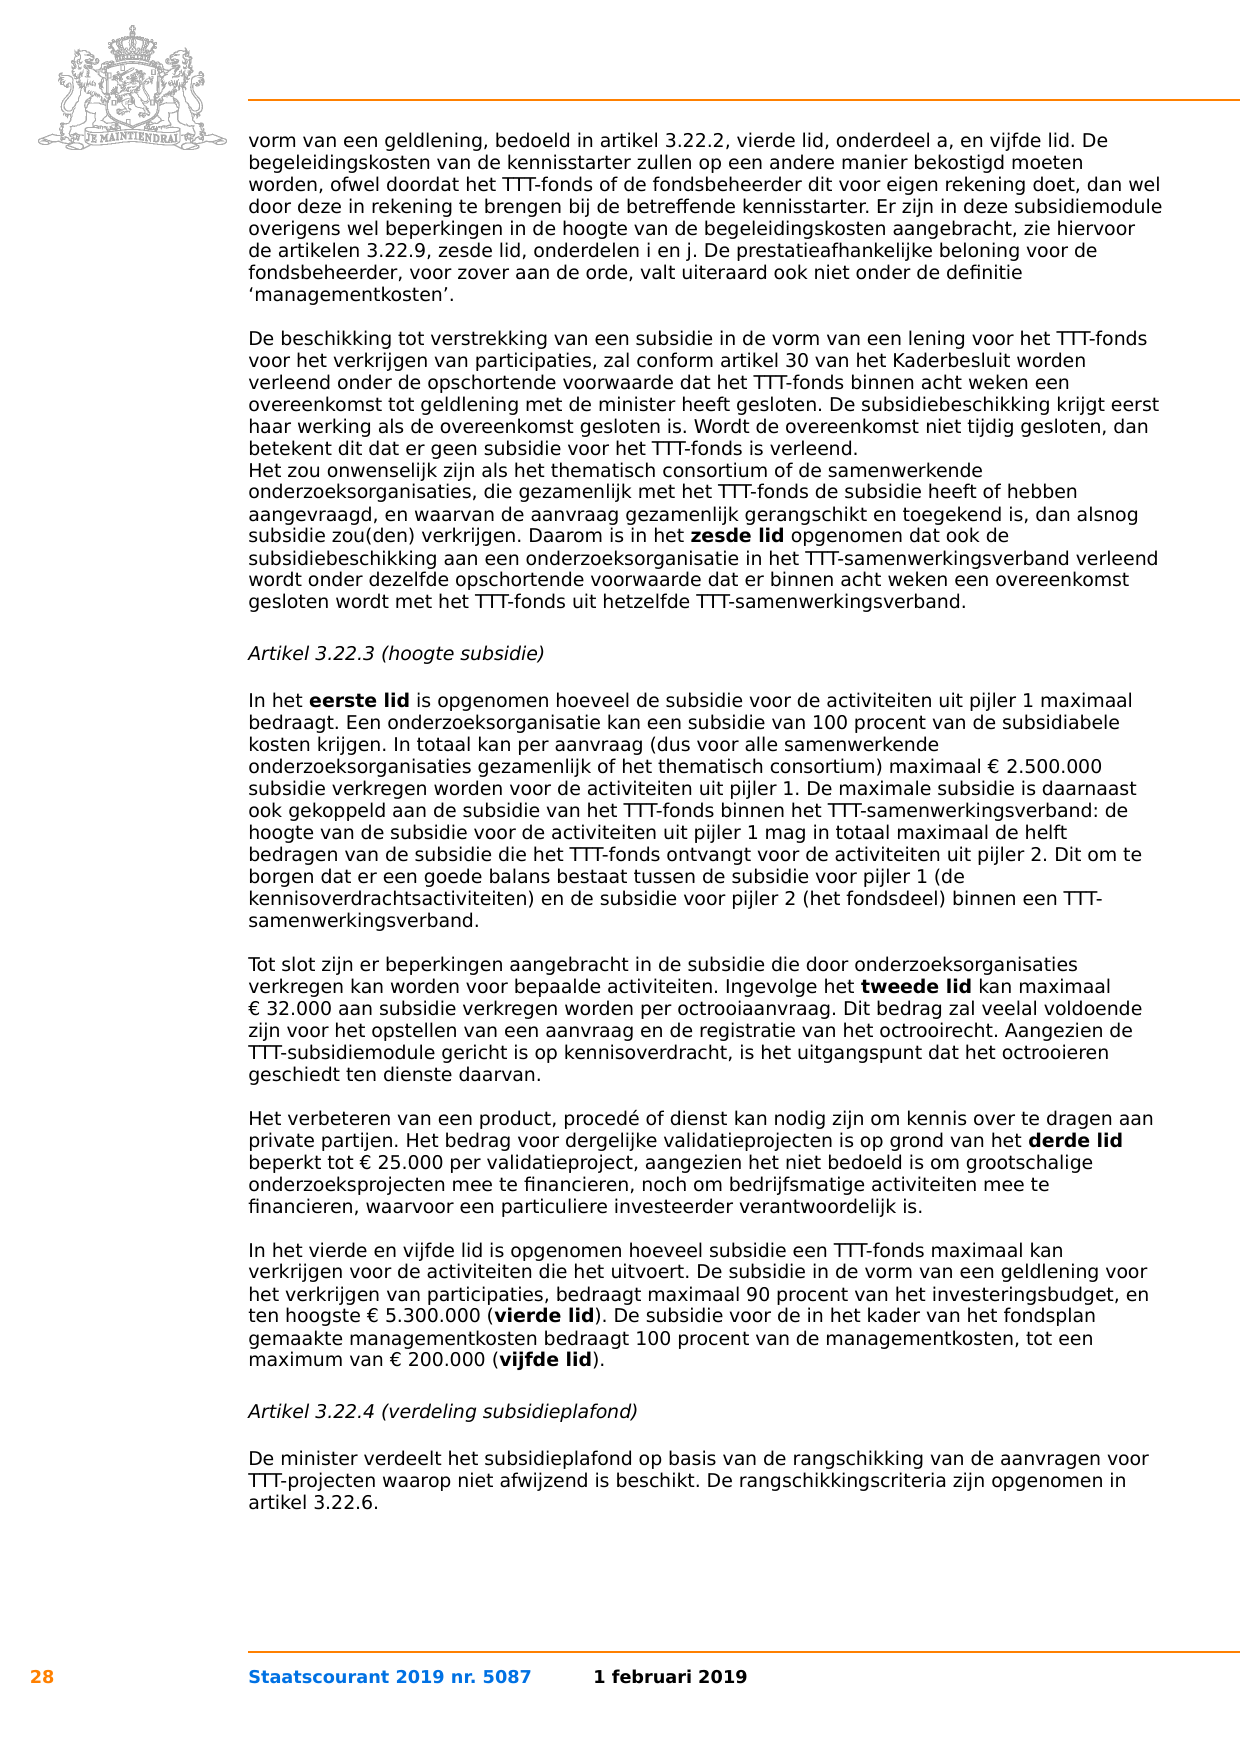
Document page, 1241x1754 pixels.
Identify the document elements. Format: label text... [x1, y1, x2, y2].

text Tot slot zijn er beperkingen aangebracht in de subsidie die door onderzoeksorganisaties verkregen kan worden voor bepaalde activiteiten. Ingevolge het tweede lid kan maximaal € 32.000 aan subsidie verkregen worden per octrooiaanvraag. Dit bedrag zal veelal voldoende zijn voor het opstellen van een aanvraag en de registratie van het octrooirecht. Aangezien de TTT-subsidiemodule gericht is op kennisoverdracht, is het uitgangspunt dat het octrooieren geschiedt ten dienste daarvan. [248, 954, 1163, 1086]
text De minister verdeelt het subsidieplafond op basis van de rangschikking van de aanvragen voor TTT-projecten waarop niet afwijzend is beschikt. De rangschikkingscriteria zijn opgenomen in artikel 3.22.6. [248, 1448, 1163, 1514]
text vorm van een geldlening, bedoeld in artikel 3.22.2, vierde lid, onderdeel a, en vijfde lid. De begeleidingskosten van de kennisstarter zullen op een andere manier bekostigd moeten worden, ofwel doordat het TTT-fonds of de fondsbeheerder dit voor eigen rekening doet, dan wel door deze in rekening te brengen bij de betreffende kennisstarter. Er zijn in deze subsidiemodule overigens wel beperkingen in de hoogte van de begeleidingskosten aangebracht, zie hiervoor de artikelen 3.22.9, zesde lid, onderdelen i en j. De prestatieafhankelijke beloning voor de fondsbeheerder, voor zover aan de orde, valt uiteraard ook niet onder de definitie ‘managementkosten’. [248, 130, 1163, 306]
text In het vierde en vijfde lid is opgenomen hoeveel subsidie een TTT-fonds maximaal kan verkrijgen voor de activiteiten die het uitvoert. De subsidie in de vorm van een geldlening voor het verkrijgen van participaties, bedraagt maximaal 90 procent van het investeringsbudget, en ten hoogste € 5.300.000 (vierde lid). De subsidie voor de in het kader van het fondsplan gemaakte managementkosten bedraagt 100 procent van de managementkosten, tot een maximum van € 200.000 (vijfde lid). [248, 1239, 1163, 1371]
text In het eerste lid is opgenomen hoeveel de subsidie voor de activiteiten uit pijler 1 maximaal bedraagt. Een onderzoeksorganisatie kan een subsidie van 100 procent van de subsidiabele kosten krijgen. In totaal kan per aanvraag (dus voor alle samenwerkende onderzoeksorganisaties gezamenlijk of het thematisch consortium) maximaal € 2.500.000 subsidie verkregen worden voor de activiteiten uit pijler 1. De maximale subsidie is daarnaast ook gekoppeld aan de subsidie van het TTT-fonds binnen het TTT-samenwerkingsverband: de hoogte van de subsidie voor de activiteiten uit pijler 1 mag in totaal maximaal de helft bedragen van de subsidie die het TTT-fonds ontvangt voor de activiteiten uit pijler 2. Dit om te borgen dat er een goede balans bestaat tussen de subsidie voor pijler 1 (de kennisoverdrachtsactiviteiten) en de subsidie voor pijler 2 (het fondsdeel) binnen een TTT-samenwerkingsverband. [248, 690, 1163, 932]
text Het verbeteren van een product, procedé of dienst kan nodig zijn om kennis over te dragen aan private partijen. Het bedrag voor dergelijke validatieprojecten is op grond van het derde lid beperkt tot € 25.000 per validatieproject, aangezien het niet bedoeld is om grootschalige onderzoeksprojecten mee te financieren, noch om bedrijfsmatige activiteiten mee te financieren, waarvoor een particuliere investeerder verantwoordelijk is. [248, 1108, 1163, 1218]
text Het zou onwenselijk zijn als het thematisch consortium of de samenwerkende onderzoeksorganisaties, die gezamenlijk met het TTT-fonds de subsidie heeft of hebben aangevraagd, en waarvan de aanvraag gezamenlijk gerangschikt en toegekend is, dan alsnog subsidie zou(den) verkrijgen. Daarom is in het zesde lid opgenomen dat ook de subsidiebeschikking aan een onderzoeksorganisatie in het TTT-samenwerkingsverband verleend wordt onder dezelfde opschortende voorwaarde dat er binnen acht weken een overeenkomst gesloten wordt met het TTT-fonds uit hetzelfde TTT-samenwerkingsverband. [248, 459, 1163, 613]
subtitle Artikel 3.22.4 (verdeling subsidieplafond) [248, 1401, 1163, 1423]
subtitle Artikel 3.22.3 (hoogte subsidie) [248, 643, 1163, 665]
picture [38, 25, 227, 150]
text De beschikking tot verstrekking van een subsidie in de vorm van een lening voor het TTT-fonds voor het verkrijgen van participaties, zal conform artikel 30 van het Kaderbesluit worden verleend onder de opschortende voorwaarde dat het TTT-fonds binnen acht weken een overeenkomst tot geldlening met de minister heeft gesloten. De subsidiebeschikking krijgt eerst haar werking als de overeenkomst gesloten is. Wordt de overeenkomst niet tijdig gesloten, dan betekent dit dat er geen subsidie voor het TTT-fonds is verleend. [248, 328, 1163, 459]
